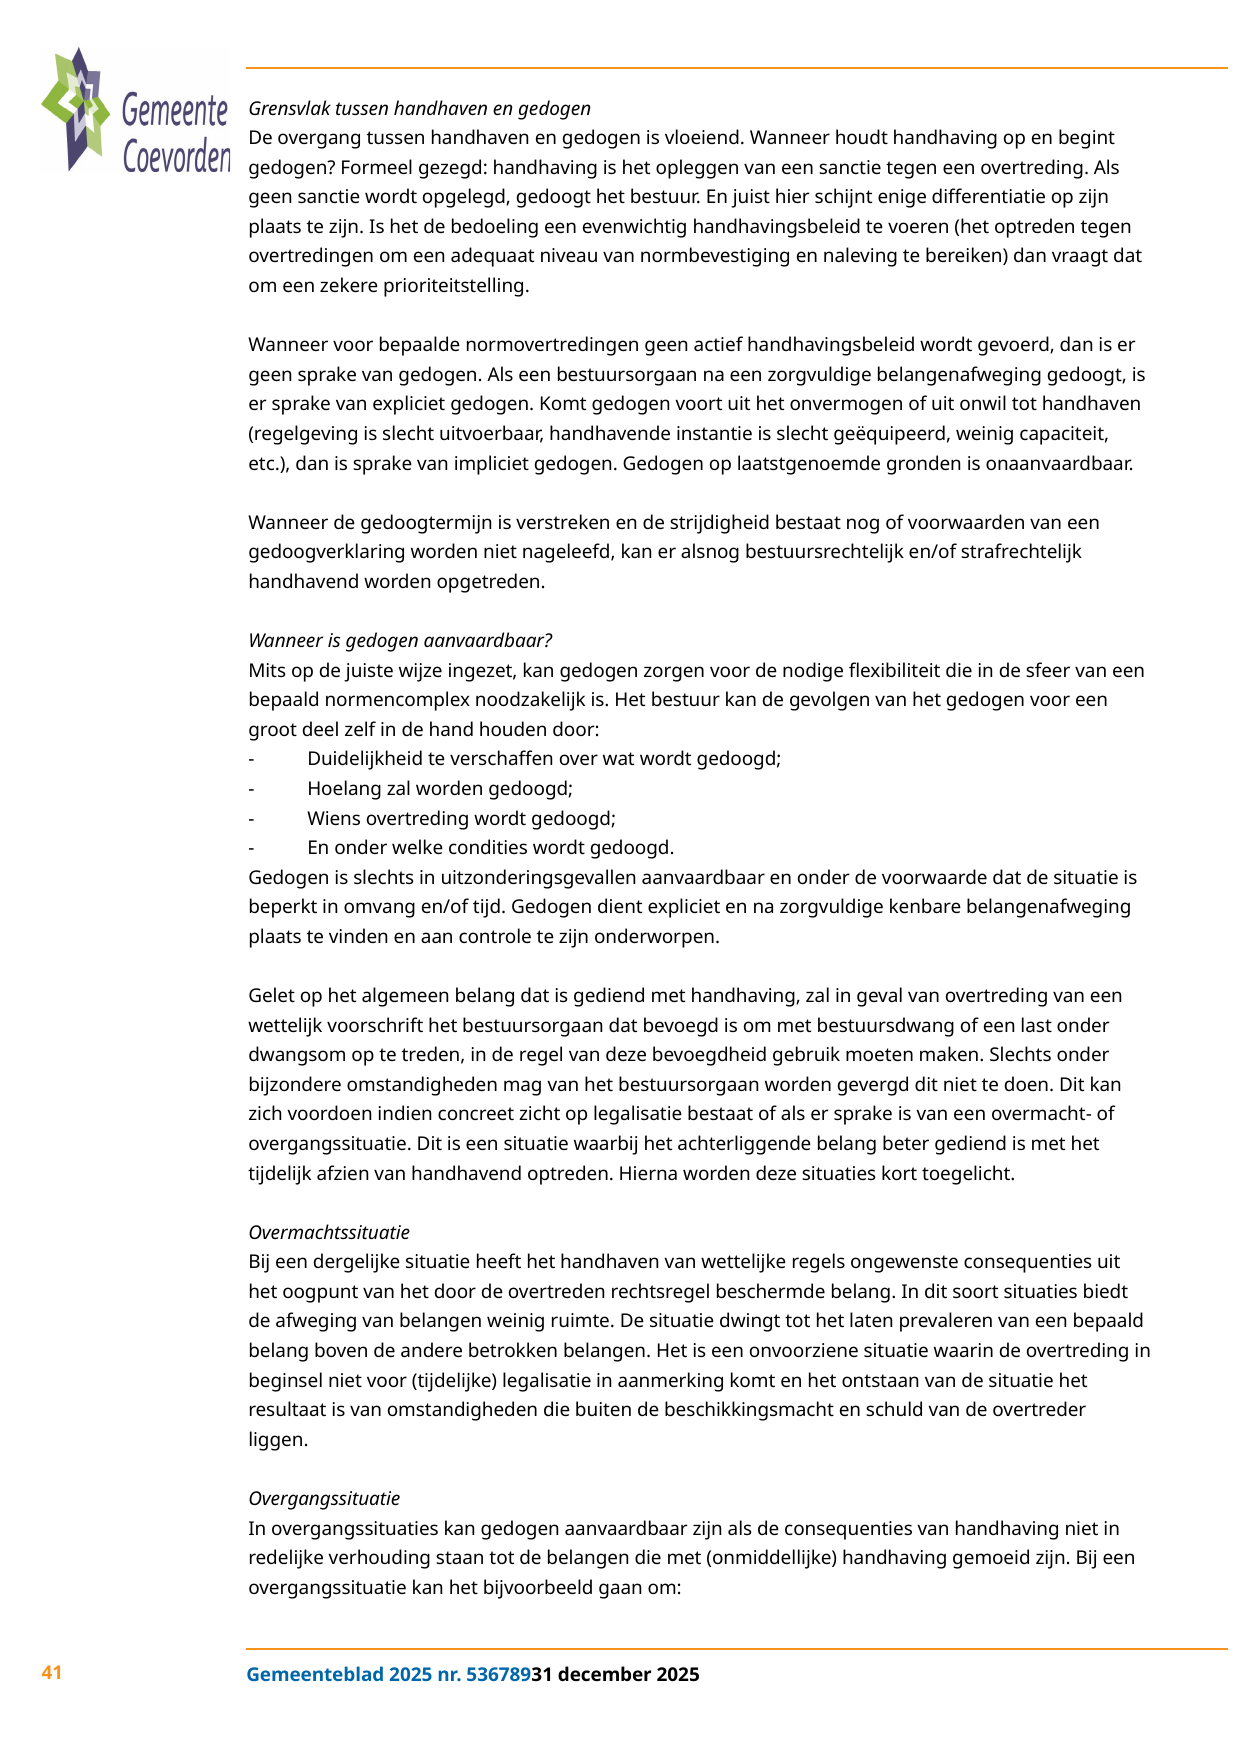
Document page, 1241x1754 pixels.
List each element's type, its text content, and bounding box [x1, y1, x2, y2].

text Overmachtssituatie [248, 1219, 1152, 1245]
list Wiens overtreding wordt gedoogd; [248, 805, 1152, 831]
text Mits op de juiste wijze ingezet, kan gedogen zorgen voor de nodige flexibiliteit die in de sfeer van een bepaald normencomplex noodzakelijk is. Het bestuur kan de gevolgen van het gedogen voor een groot deel zelf in de hand houden door: [248, 657, 1152, 742]
text Grensvlak tussen handhaven en gedogen [248, 95, 1152, 121]
text Bij een dergelijke situatie heeft het handhaven van wettelijke regels ongewenste consequenties uit het oogpunt van het door de overtreden rechtsregel beschermde belang. In dit soort situaties biedt de afweging van belangen weinig ruimte. De situatie dwingt tot het laten prevaleren van een bepaald belang boven de andere betrokken belangen. Het is een onvoorziene situatie waarin de overtreding in beginsel niet voor (tijdelijke) legalisatie in aanmerking komt en het ontstaan van de situatie het resultaat is van omstandigheden die buiten de beschikkingsmacht en schuld van de overtreder liggen. [248, 1248, 1152, 1452]
text Wanneer voor bepaalde normovertredingen geen actief handhavingsbeleid wordt gevoerd, dan is er geen sprake van gedogen. Als een bestuursorgaan na een zorgvuldige belangenafweging gedoogt, is er sprake van expliciet gedogen. Komt gedogen voort uit het onvermogen of uit onwil tot handhaven (regelgeving is slecht uitvoerbaar, handhavende instantie is slecht geëquipeerd, weinig capaciteit, etc.), dan is sprake van impliciet gedogen. Gedogen op laatstgenoemde gronden is onaanvaardbaar. [248, 331, 1152, 476]
text In overgangssituaties kan gedogen aanvaardbaar zijn als de consequenties van handhaving niet in redelijke verhouding staan tot de belangen die met (onmiddellijke) handhaving gemoeid zijn. Bij een overgangssituatie kan het bijvoorbeeld gaan om: [248, 1515, 1152, 1600]
list Duidelijkheid te verschaffen over wat wordt gedoogd; [248, 746, 1152, 771]
text De overgang tussen handhaven en gedogen is vloeiend. Wanneer houdt handhaving op en begint gedogen? Formeel gezegd: handhaving is het opleggen van een sanctie tegen een overtreding. Als geen sanctie wordt opgelegd, gedoogt het bestuur. En juist hier schijnt enige differentiatie op zijn plaats te zijn. Is het de bedoeling een evenwichtig handhavingsbeleid te voeren (het optreden tegen overtredingen om een adequaat niveau van normbevestiging en naleving te bereiken) dan vraagt dat om een zekere prioriteitstelling. [248, 124, 1152, 298]
picture [41, 47, 231, 172]
text Overgangssituatie [248, 1485, 1152, 1511]
text Wanneer is gedogen aanvaardbaar? [248, 627, 1152, 653]
text Gedogen is slechts in uitzonderingsgevallen aanvaardbaar en onder de voorwaarde dat de situatie is beperkt in omvang en/of tijd. Gedogen dient expliciet en na zorgvuldige kenbare belangenafweging plaats te vinden en aan controle te zijn onderworpen. [248, 864, 1152, 949]
text Gelet op het algemeen belang dat is gediend met handhaving, zal in geval van overtreding van een wettelijk voorschrift het bestuursorgaan dat bevoegd is om met bestuursdwang of een last onder dwangsom op te treden, in de regel van deze bevoegdheid gebruik moeten maken. Slechts onder bijzondere omstandigheden mag van het bestuursorgaan worden gevergd dit niet te doen. Dit kan zich voordoen indien concreet zicht op legalisatie bestaat of als er sprake is van een overmacht- of overgangssituatie. Dit is een situatie waarbij het achterliggende belang beter gediend is met het tijdelijk afzien van handhavend optreden. Hierna worden deze situaties kort toegelicht. [248, 982, 1152, 1186]
list Hoelang zal worden gedoogd; [248, 775, 1152, 801]
list En onder welke condities wordt gedoogd. [248, 834, 1152, 860]
text Wanneer de gedoogtermijn is verstreken en de strijdigheid bestaat nog of voorwaarden van een gedoogverklaring worden niet nageleefd, kan er alsnog bestuursrechtelijk en/of strafrechtelijk handhavend worden opgetreden. [248, 509, 1152, 594]
